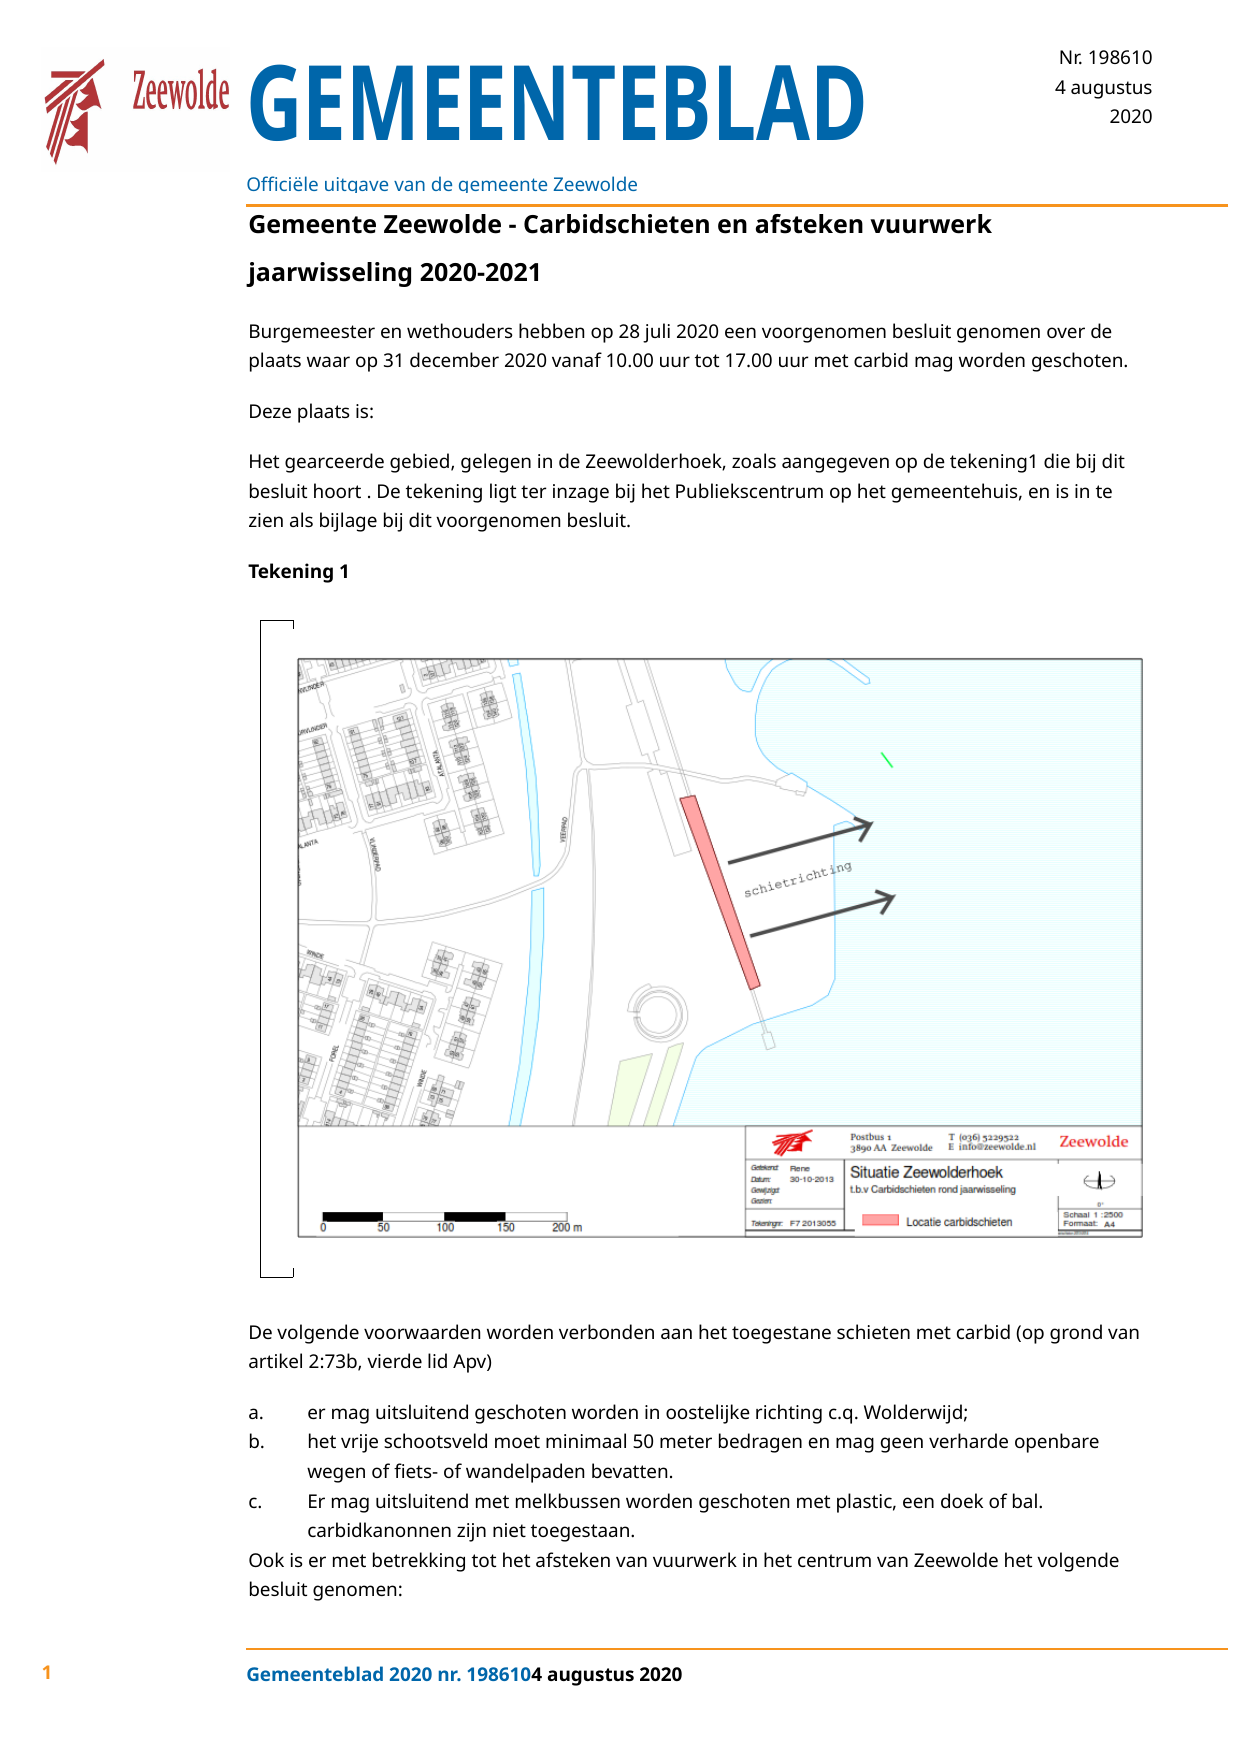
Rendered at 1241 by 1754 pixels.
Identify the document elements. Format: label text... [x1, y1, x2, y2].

text Tekening 1 [248, 558, 1152, 584]
list het vrije schootsveld moet minimaal 50 meter bedragen en mag geen verharde openbare wegen of fiets- of wandelpaden bevatten. [248, 1429, 1152, 1484]
text Ook is er met betrekking tot het afsteken van vuurwerk in het centrum van Zeewolde het volgende besluit genomen: [248, 1547, 1152, 1602]
picture [41, 47, 231, 172]
text Het gearceerde gebied, gelegen in de Zeewolderhoek, zoals aangegeven op de tekening1 die bij dit besluit hoort . De tekening ligt ter inzage bij het Publiekscentrum op het gemeentehuis, en is in te zien als bijlage bij dit voorgenomen besluit. [248, 448, 1152, 533]
picture [268, 629, 1173, 1268]
text Deze plaats is: [248, 398, 1152, 424]
text De volgende voorwaarden worden verbonden aan het toegestane schieten met carbid (op grond van artikel 2:73b, vierde lid Apv) [248, 1319, 1152, 1374]
text Burgemeester en wethouders hebben op 28 juli 2020 een voorgenomen besluit genomen over de plaats waar op 31 december 2020 vanaf 10.00 uur tot 17.00 uur met carbid mag worden geschoten. [248, 318, 1152, 373]
text Gemeente Zeewolde - Carbidschieten en afsteken vuurwerk jaarwisseling 2020-2021 [248, 207, 1152, 288]
list er mag uitsluitend geschoten worden in oostelijke richting c.q. Wolderwijd; [248, 1399, 1152, 1425]
list carbidkanonnen zijn niet toegestaan. [248, 1517, 1152, 1543]
list Er mag uitsluitend met melkbussen worden geschoten met plastic, een doek of bal. [248, 1488, 1152, 1513]
